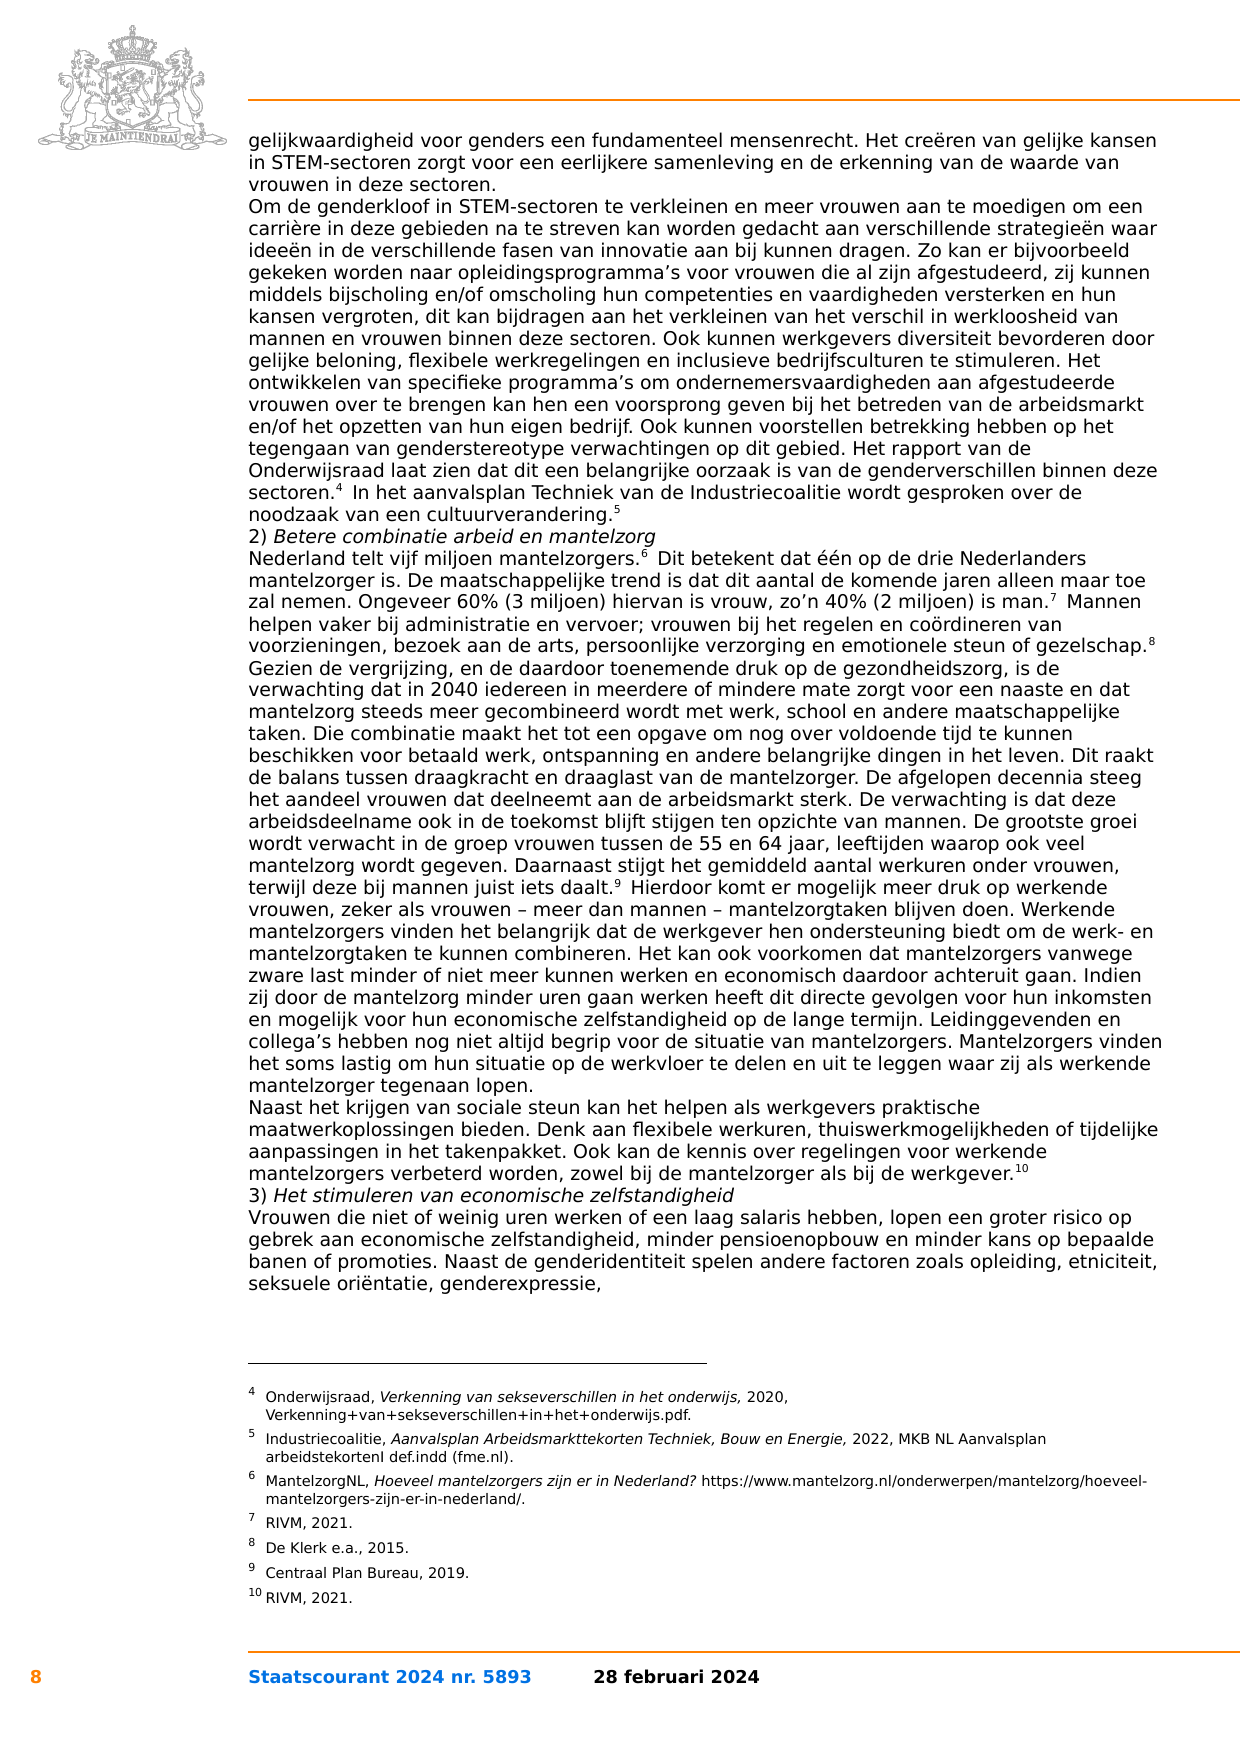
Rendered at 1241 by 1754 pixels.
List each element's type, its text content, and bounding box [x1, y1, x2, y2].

text Vrouwen die niet of weinig uren werken of een laag salaris hebben, lopen een groter risico op gebrek aan economische zelfstandigheid, minder pensioenopbouw en minder kans op bepaalde banen of promoties. Naast de genderidentiteit spelen andere factoren zoals opleiding, etniciteit, seksuele oriëntatie, genderexpressie, [248, 1207, 1163, 1295]
text Centraal Plan Bureau, 2019. [248, 1561, 1163, 1583]
text RIVM, 2021. [248, 1511, 1163, 1533]
picture [38, 25, 227, 150]
text 3) Het stimuleren van economische zelfstandigheid [248, 1185, 1163, 1207]
text Nederland telt vijf miljoen mantelzorgers. Dit betekent dat één op de drie Nederlanders mantelzorger is. De maatschappelijke trend is dat dit aantal de komende jaren alleen maar toe zal nemen. Ongeveer 60% (3 miljoen) hiervan is vrouw, zo’n 40% (2 miljoen) is man. Mannen helpen vaker bij administratie en vervoer; vrouwen bij het regelen en coördineren van voorzieningen, bezoek aan de arts, persoonlijke verzorging en emotionele steun of gezelschap. Gezien de vergrijzing, en de daardoor toenemende druk op de gezondheidszorg, is de verwachting dat in 2040 iedereen in meerdere of mindere mate zorgt voor een naaste en dat mantelzorg steeds meer gecombineerd wordt met werk, school en andere maatschappelijke taken. Die combinatie maakt het tot een opgave om nog over voldoende tijd te kunnen beschikken voor betaald werk, ontspanning en andere belangrijke dingen in het leven. Dit raakt de balans tussen draagkracht en draaglast van de mantelzorger. De afgelopen decennia steeg het aandeel vrouwen dat deelneemt aan de arbeidsmarkt sterk. De verwachting is dat deze arbeidsdeelname ook in de toekomst blijft stijgen ten opzichte van mannen. De grootste groei wordt verwacht in de groep vrouwen tussen de 55 en 64 jaar, leeftijden waarop ook veel mantelzorg wordt gegeven. Daarnaast stijgt het gemiddeld aantal werkuren onder vrouwen, terwijl deze bij mannen juist iets daalt. Hierdoor komt er mogelijk meer druk op werkende vrouwen, zeker als vrouwen – meer dan mannen – mantelzorgtaken blijven doen. Werkende mantelzorgers vinden het belangrijk dat de werkgever hen ondersteuning biedt om de werk- en mantelzorgtaken te kunnen combineren. Het kan ook voorkomen dat mantelzorgers vanwege zware last minder of niet meer kunnen werken en economisch daardoor achteruit gaan. Indien zij door de mantelzorg minder uren gaan werken heeft dit directe gevolgen voor hun inkomsten en mogelijk voor hun economische zelfstandigheid op de lange termijn. Leidinggevenden en collega’s hebben nog niet altijd begrip voor de situatie van mantelzorgers. Mantelzorgers vinden het soms lastig om hun situatie op de werkvloer te delen en uit te leggen waar zij als werkende mantelzorger tegenaan lopen. [248, 547, 1163, 1097]
text gelijkwaardigheid voor genders een fundamenteel mensenrecht. Het creëren van gelijke kansen in STEM-sectoren zorgt voor een eerlijkere samenleving en de erkenning van de waarde van vrouwen in deze sectoren. [248, 130, 1163, 196]
text Naast het krijgen van sociale steun kan het helpen als werkgevers praktische maatwerkoplossingen bieden. Denk aan flexibele werkuren, thuiswerkmogelijkheden of tijdelijke aanpassingen in het takenpakket. Ook kan de kennis over regelingen voor werkende mantelzorgers verbeterd worden, zowel bij de mantelzorger als bij de werkgever. [248, 1097, 1163, 1185]
text Industriecoalitie, Aanvalsplan Arbeidsmarkttekorten Techniek, Bouw en Energie, 2022, MKB NL Aanvalsplan arbeidstekortenI def.indd (fme.nl). [248, 1427, 1163, 1466]
text RIVM, 2021. [248, 1586, 1163, 1608]
text MantelzorgNL, Hoeveel mantelzorgers zijn er in Nederland? https://www.mantelzorg.nl/onderwerpen/mantelzorg/hoeveel-mantelzorgers-zijn-er-in-nederland/. [248, 1469, 1163, 1508]
text 2) Betere combinatie arbeid en mantelzorg [248, 526, 1163, 547]
text Onderwijsraad, Verkenning van sekseverschillen in het onderwijs, 2020, Verkenning+van+sekseverschillen+in+het+onderwijs.pdf. [248, 1385, 1163, 1424]
text Om de genderkloof in STEM-sectoren te verkleinen en meer vrouwen aan te moedigen om een carrière in deze gebieden na te streven kan worden gedacht aan verschillende strategieën waar ideeën in de verschillende fasen van innovatie aan bij kunnen dragen. Zo kan er bijvoorbeeld gekeken worden naar opleidingsprogramma’s voor vrouwen die al zijn afgestudeerd, zij kunnen middels bijscholing en/of omscholing hun competenties en vaardigheden versterken en hun kansen vergroten, dit kan bijdragen aan het verkleinen van het verschil in werkloosheid van mannen en vrouwen binnen deze sectoren. Ook kunnen werkgevers diversiteit bevorderen door gelijke beloning, flexibele werkregelingen en inclusieve bedrijfsculturen te stimuleren. Het ontwikkelen van specifieke programma’s om ondernemersvaardigheden aan afgestudeerde vrouwen over te brengen kan hen een voorsprong geven bij het betreden van de arbeidsmarkt en/of het opzetten van hun eigen bedrijf. Ook kunnen voorstellen betrekking hebben op het tegengaan van genderstereotype verwachtingen op dit gebied. Het rapport van de Onderwijsraad laat zien dat dit een belangrijke oorzaak is van de genderverschillen binnen deze sectoren. In het aanvalsplan Techniek van de Industriecoalitie wordt gesproken over de noodzaak van een cultuurverandering. [248, 196, 1163, 526]
text De Klerk e.a., 2015. [248, 1536, 1163, 1558]
